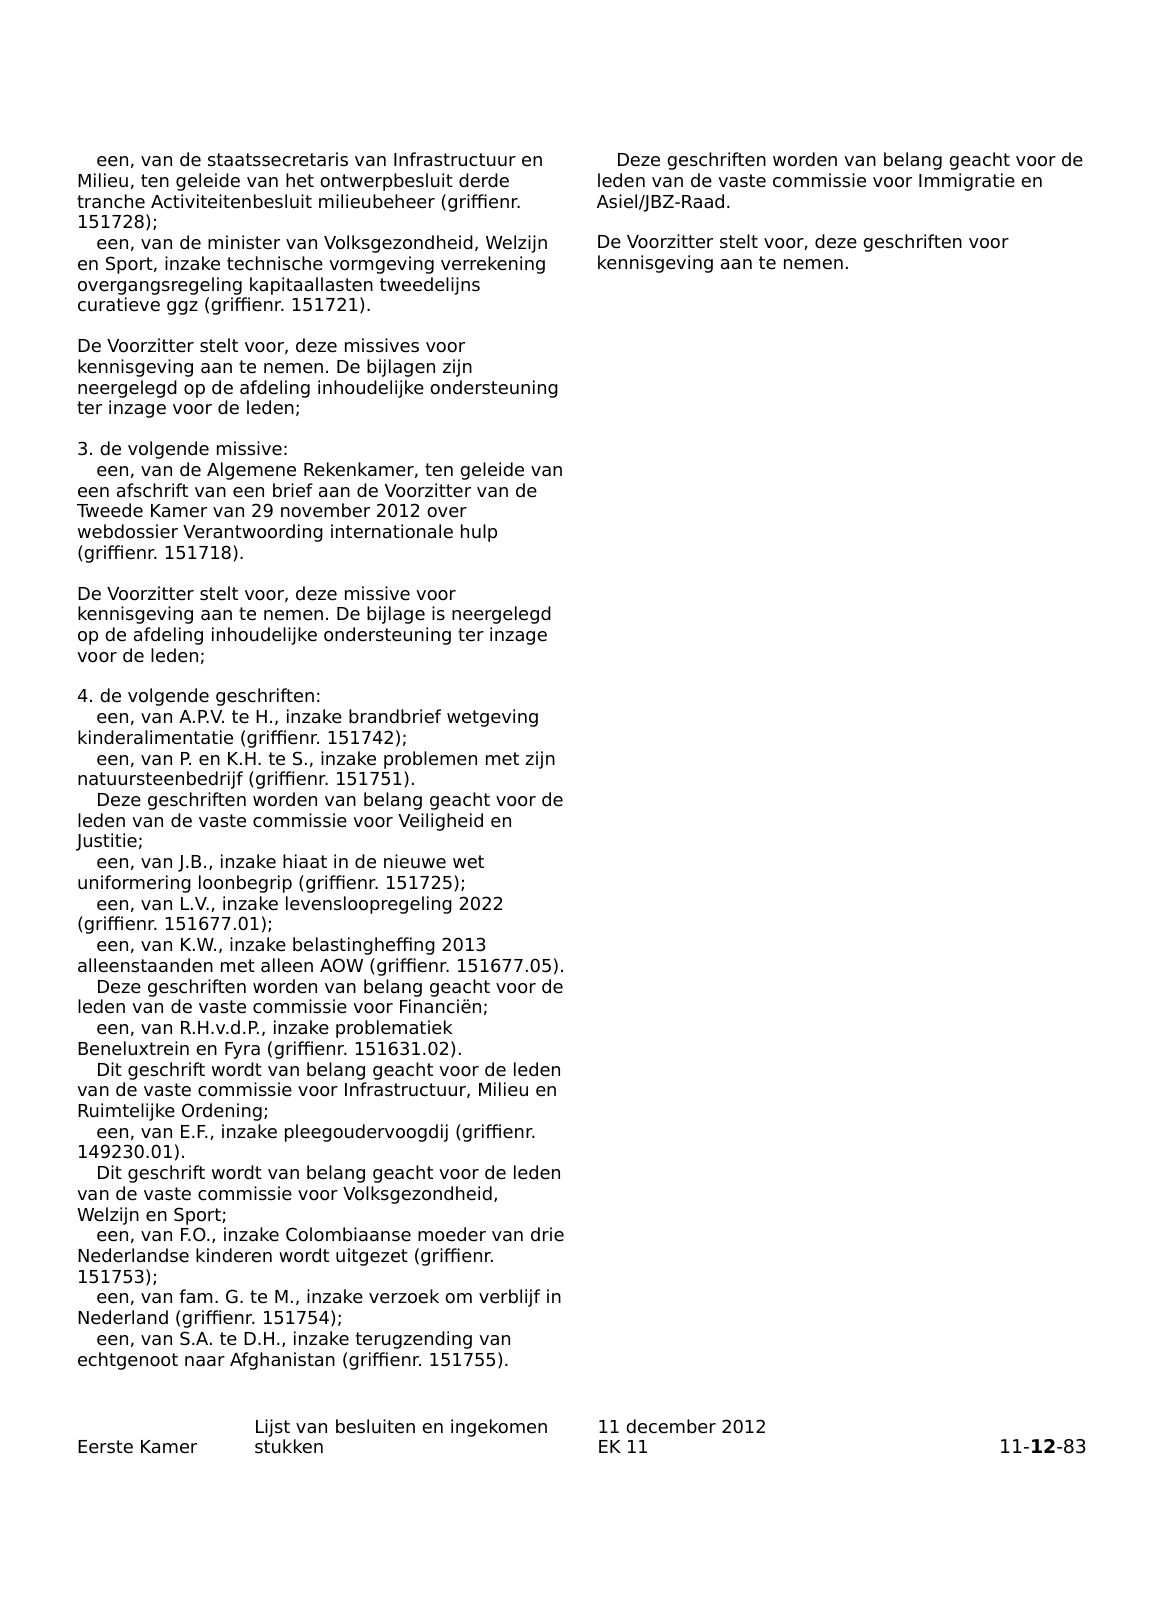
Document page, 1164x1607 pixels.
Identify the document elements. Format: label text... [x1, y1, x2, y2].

text een, van A.P.V. te H., inzake brandbrief wetgeving kinderalimentatie (griffienr. 151742); [77, 707, 567, 748]
text Deze geschriften worden van belang geacht voor de leden van de vaste commissie voor Veiligheid en Justitie; [77, 790, 567, 852]
text De Voorzitter stelt voor, deze missive voor kennisgeving aan te nemen. De bijlage is neergelegd op de afdeling inhoudelijke ondersteuning ter inzage voor de leden; [77, 583, 567, 666]
text Dit geschrift wordt van belang geacht voor de leden van de vaste commissie voor Infrastructuur, Milieu en Ruimtelijke Ordening; [77, 1059, 567, 1122]
text De Voorzitter stelt voor, deze geschriften voor kennisgeving aan te nemen. [596, 232, 1087, 274]
text een, van K.W., inzake belastingheffing 2013 alleenstaanden met alleen AOW (griffienr. 151677.05). [77, 935, 567, 976]
text De Voorzitter stelt voor, deze missives voor kennisgeving aan te nemen. De bijlagen zijn neergelegd op de afdeling inhoudelijke ondersteuning ter inzage voor de leden; [77, 336, 567, 419]
text Deze geschriften worden van belang geacht voor de leden van de vaste commissie voor Immigratie en Asiel/JBZ-Raad. [596, 150, 1087, 212]
text een, van S.A. te D.H., inzake terugzending van echtgenoot naar Afghanistan (griffienr. 151755). [77, 1329, 567, 1370]
text een, van E.F., inzake pleegoudervoogdij (griffienr. 149230.01). [77, 1122, 567, 1163]
text een, van de minister van Volksgezondheid, Welzijn en Sport, inzake technische vormgeving verrekening overgangsregeling kapitaallasten tweedelijns curatieve ggz (griffienr. 151721). [77, 233, 567, 316]
text Deze geschriften worden van belang geacht voor de leden van de vaste commissie voor Financiën; [77, 976, 567, 1018]
text een, van F.O., inzake Colombiaanse moeder van drie Nederlandse kinderen wordt uitgezet (griffienr. 151753); [77, 1225, 567, 1287]
text 3. de volgende missive: [77, 439, 567, 460]
text een, van R.H.v.d.P., inzake problematiek Beneluxtrein en Fyra (griffienr. 151631.02). [77, 1018, 567, 1059]
text Dit geschrift wordt van belang geacht voor de leden van de vaste commissie voor Volksgezondheid, Welzijn en Sport; [77, 1163, 567, 1225]
text een, van P. en K.H. te S., inzake problemen met zijn natuursteenbedrijf (griffienr. 151751). [77, 748, 567, 790]
text een, van J.B., inzake hiaat in de nieuwe wet uniformering loonbegrip (griffienr. 151725); [77, 852, 567, 893]
text een, van fam. G. te M., inzake verzoek om verblijf in Nederland (griffienr. 151754); [77, 1287, 567, 1329]
text een, van de staatssecretaris van Infrastructuur en Milieu, ten geleide van het ontwerpbesluit derde tranche Activiteitenbesluit milieubeheer (griffienr. 151728); [77, 150, 567, 233]
text een, van de Algemene Rekenkamer, ten geleide van een afschrift van een brief aan de Voorzitter van de Tweede Kamer van 29 november 2012 over webdossier Verantwoording internationale hulp (griffienr. 151718). [77, 460, 567, 563]
text een, van L.V., inzake levensloopregeling 2022 (griffienr. 151677.01); [77, 893, 567, 935]
text 4. de volgende geschriften: [77, 686, 567, 707]
